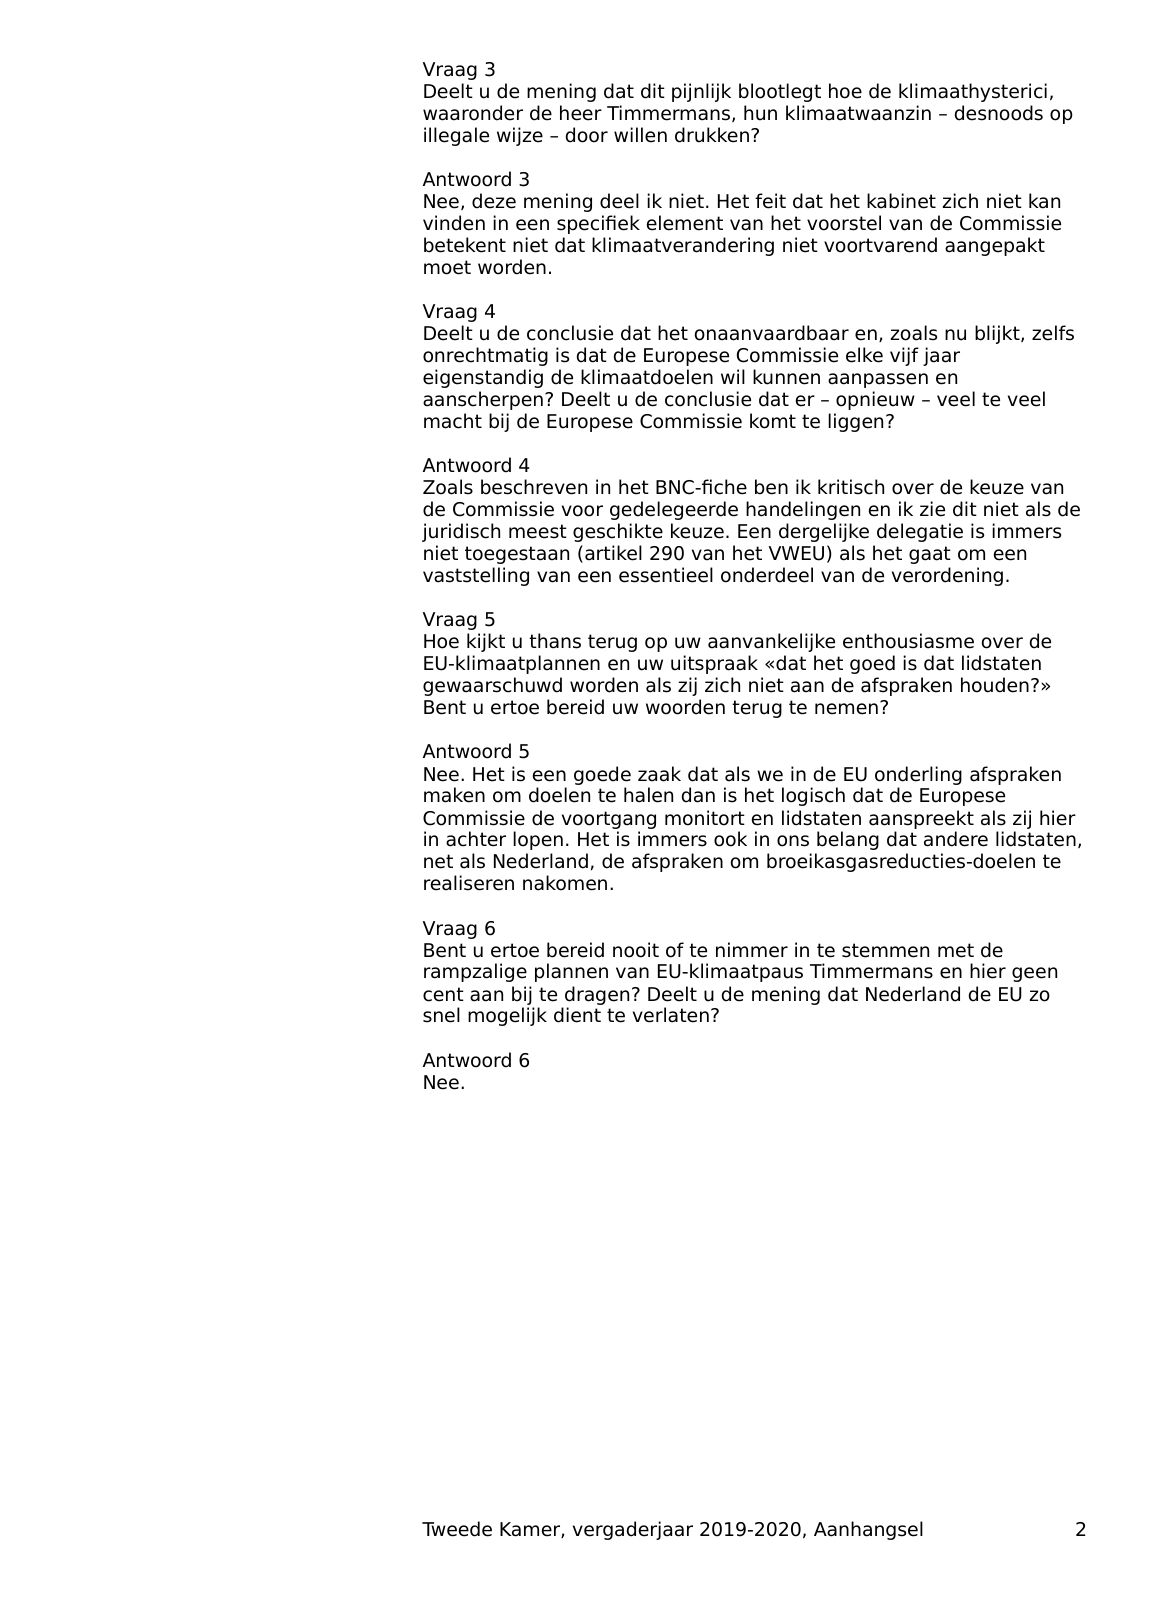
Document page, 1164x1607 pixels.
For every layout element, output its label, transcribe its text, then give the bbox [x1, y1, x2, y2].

text Antwoord 5 [422, 741, 1087, 763]
text Vraag 3 [422, 59, 1087, 81]
text Vraag 5 [422, 609, 1087, 631]
text Nee, deze mening deel ik niet. Het feit dat het kabinet zich niet kan vinden in een specifiek element van het voorstel van de Commissie betekent niet dat klimaatverandering niet voortvarend aangepakt moet worden. [422, 191, 1087, 279]
text Hoe kijkt u thans terug op uw aanvankelijke enthousiasme over de EU-klimaatplannen en uw uitspraak «dat het goed is dat lidstaten gewaarschuwd worden als zij zich niet aan de afspraken houden?» Bent u ertoe bereid uw woorden terug te nemen? [422, 631, 1087, 719]
text Antwoord 6 [422, 1049, 1087, 1072]
text Vraag 6 [422, 917, 1087, 939]
text Nee. [422, 1072, 1087, 1093]
text Zoals beschreven in het BNC-fiche ben ik kritisch over de keuze van de Commissie voor gedelegeerde handelingen en ik zie dit niet als de juridisch meest geschikte keuze. Een dergelijke delegatie is immers niet toegestaan (artikel 290 van het VWEU) als het gaat om een vaststelling van een essentieel onderdeel van de verordening. [422, 477, 1087, 587]
text Bent u ertoe bereid nooit of te nimmer in te stemmen met de rampzalige plannen van EU-klimaatpaus Timmermans en hier geen cent aan bij te dragen? Deelt u de mening dat Nederland de EU zo snel mogelijk dient te verlaten? [422, 939, 1087, 1027]
text Antwoord 3 [422, 169, 1087, 191]
text Deelt u de mening dat dit pijnlijk blootlegt hoe de klimaathysterici, waaronder de heer Timmermans, hun klimaatwaanzin – desnoods op illegale wijze – door willen drukken? [422, 81, 1087, 147]
text Vraag 4 [422, 301, 1087, 323]
text Antwoord 4 [422, 455, 1087, 477]
text Deelt u de conclusie dat het onaanvaardbaar en, zoals nu blijkt, zelfs onrechtmatig is dat de Europese Commissie elke vijf jaar eigenstandig de klimaatdoelen wil kunnen aanpassen en aanscherpen? Deelt u de conclusie dat er – opnieuw – veel te veel macht bij de Europese Commissie komt te liggen? [422, 323, 1087, 433]
text Nee. Het is een goede zaak dat als we in de EU onderling afspraken maken om doelen te halen dan is het logisch dat de Europese Commissie de voortgang monitort en lidstaten aanspreekt als zij hier in achter lopen. Het is immers ook in ons belang dat andere lidstaten, net als Nederland, de afspraken om broeikasgasreducties-doelen te realiseren nakomen. [422, 763, 1087, 895]
